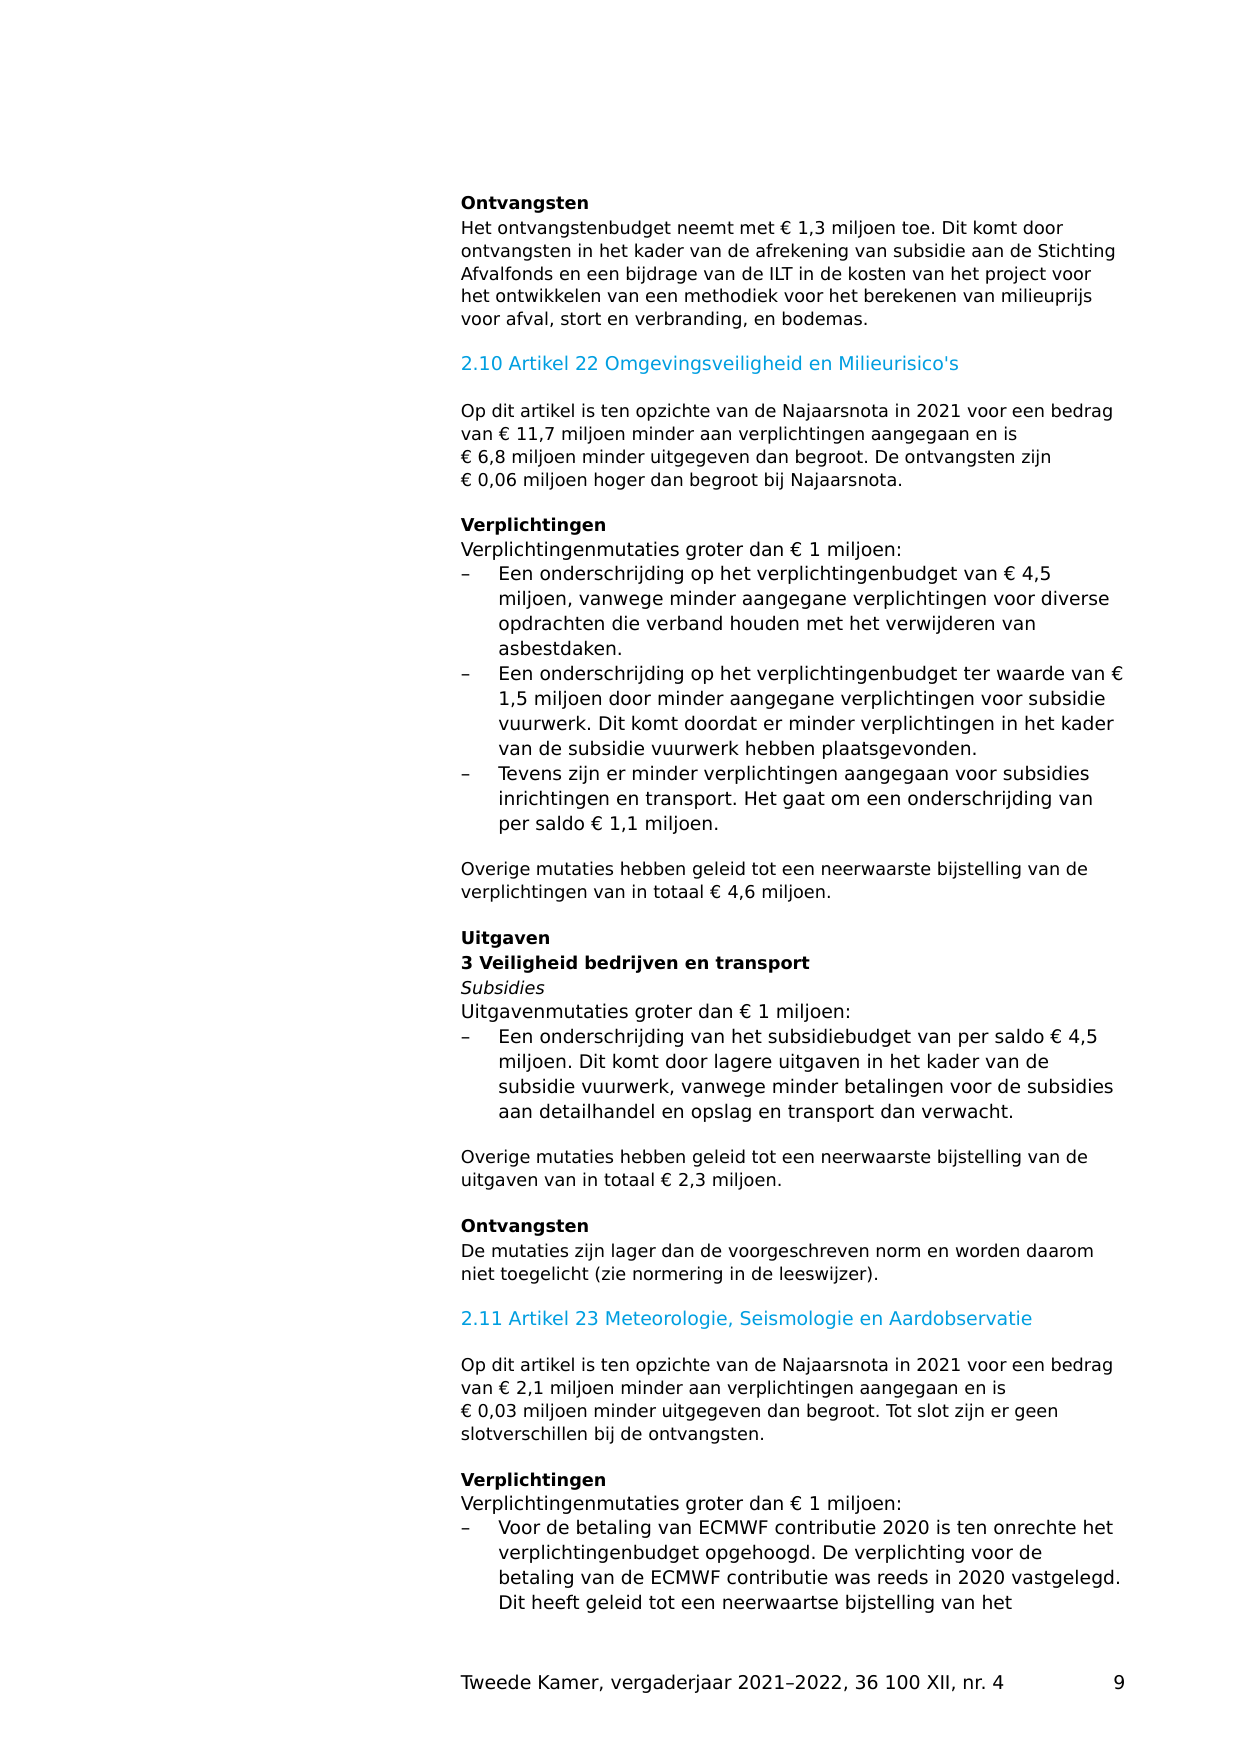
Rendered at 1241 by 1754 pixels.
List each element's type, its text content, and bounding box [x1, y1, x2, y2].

text Uitgaven [461, 926, 1125, 949]
text Het ontvangstenbudget neemt met € 1,3 miljoen toe. Dit komt door ontvangsten in het kader van de afrekening van subsidie aan de Stichting Afvalfonds en een bijdrage van de ILT in de kosten van het project voor het ontwikkelen van een methodiek voor het berekenen van milieuprijs voor afval, stort en verbranding, en bodemas. [461, 216, 1125, 330]
text Uitgavenmutaties groter dan € 1 miljoen: [461, 1001, 1125, 1023]
list Tevens zijn er minder verplichtingen aangegaan voor subsidies inrichtingen en transport. Het gaat om een onderschrijding van per saldo € 1,1 miljoen. [461, 760, 1125, 835]
list Voor de betaling van ECMWF contributie 2020 is ten onrechte het verplichtingenbudget opgehoogd. De verplichting voor de betaling van de ECMWF contributie was reeds in 2020 vastgelegd. Dit heeft geleid tot een neerwaartse bijstelling van het [461, 1515, 1125, 1615]
text Subsidies [461, 976, 1125, 999]
list Een onderschrijding van het subsidiebudget van per saldo € 4,5 miljoen. Dit komt door lagere uitgaven in het kader van de subsidie vuurwerk, vanwege minder betalingen voor de subsidies aan detailhandel en opslag en transport dan verwacht. [461, 1023, 1125, 1123]
text Verplichtingenmutaties groter dan € 1 miljoen: [461, 1493, 1125, 1515]
text Verplichtingenmutaties groter dan € 1 miljoen: [461, 538, 1125, 560]
list Een onderschrijding op het verplichtingenbudget ter waarde van € 1,5 miljoen door minder aangegane verplichtingen voor subsidie vuurwerk. Dit komt doordat er minder verplichtingen in het kader van de subsidie vuurwerk hebben plaatsgevonden. [461, 660, 1125, 760]
title 2.10 Artikel 22 Omgevingsveiligheid en Milieurisico's [461, 353, 1125, 375]
text Verplichtingen [461, 1468, 1125, 1491]
text Op dit artikel is ten opzichte van de Najaarsnota in 2021 voor een bedrag van € 2,1 miljoen minder aan verplichtingen aangegaan en is € 0,03 miljoen minder uitgegeven dan begroot. Tot slot zijn er geen slotverschillen bij de ontvangsten. [461, 1353, 1125, 1445]
text Ontvangsten [461, 1214, 1125, 1237]
list Een onderschrijding op het verplichtingenbudget van € 4,5 miljoen, vanwege minder aangegane verplichtingen voor diverse opdrachten die verband houden met het verwijderen van asbestdaken. [461, 560, 1125, 660]
text Verplichtingen [461, 513, 1125, 536]
text De mutaties zijn lager dan de voorgeschreven norm en worden daarom niet toegelicht (zie normering in de leeswijzer). [461, 1239, 1125, 1285]
text Overige mutaties hebben geleid tot een neerwaarste bijstelling van de uitgaven van in totaal € 2,3 miljoen. [461, 1145, 1125, 1191]
text Ontvangsten [461, 191, 1125, 214]
text 3 Veiligheid bedrijven en transport [461, 951, 1125, 974]
text Overige mutaties hebben geleid tot een neerwaarste bijstelling van de verplichtingen van in totaal € 4,6 miljoen. [461, 857, 1125, 903]
title 2.11 Artikel 23 Meteorologie, Seismologie en Aardobservatie [461, 1308, 1125, 1329]
text Op dit artikel is ten opzichte van de Najaarsnota in 2021 voor een bedrag van € 11,7 miljoen minder aan verplichtingen aangegaan en is € 6,8 miljoen minder uitgegeven dan begroot. De ontvangsten zijn € 0,06 miljoen hoger dan begroot bij Najaarsnota. [461, 399, 1125, 491]
